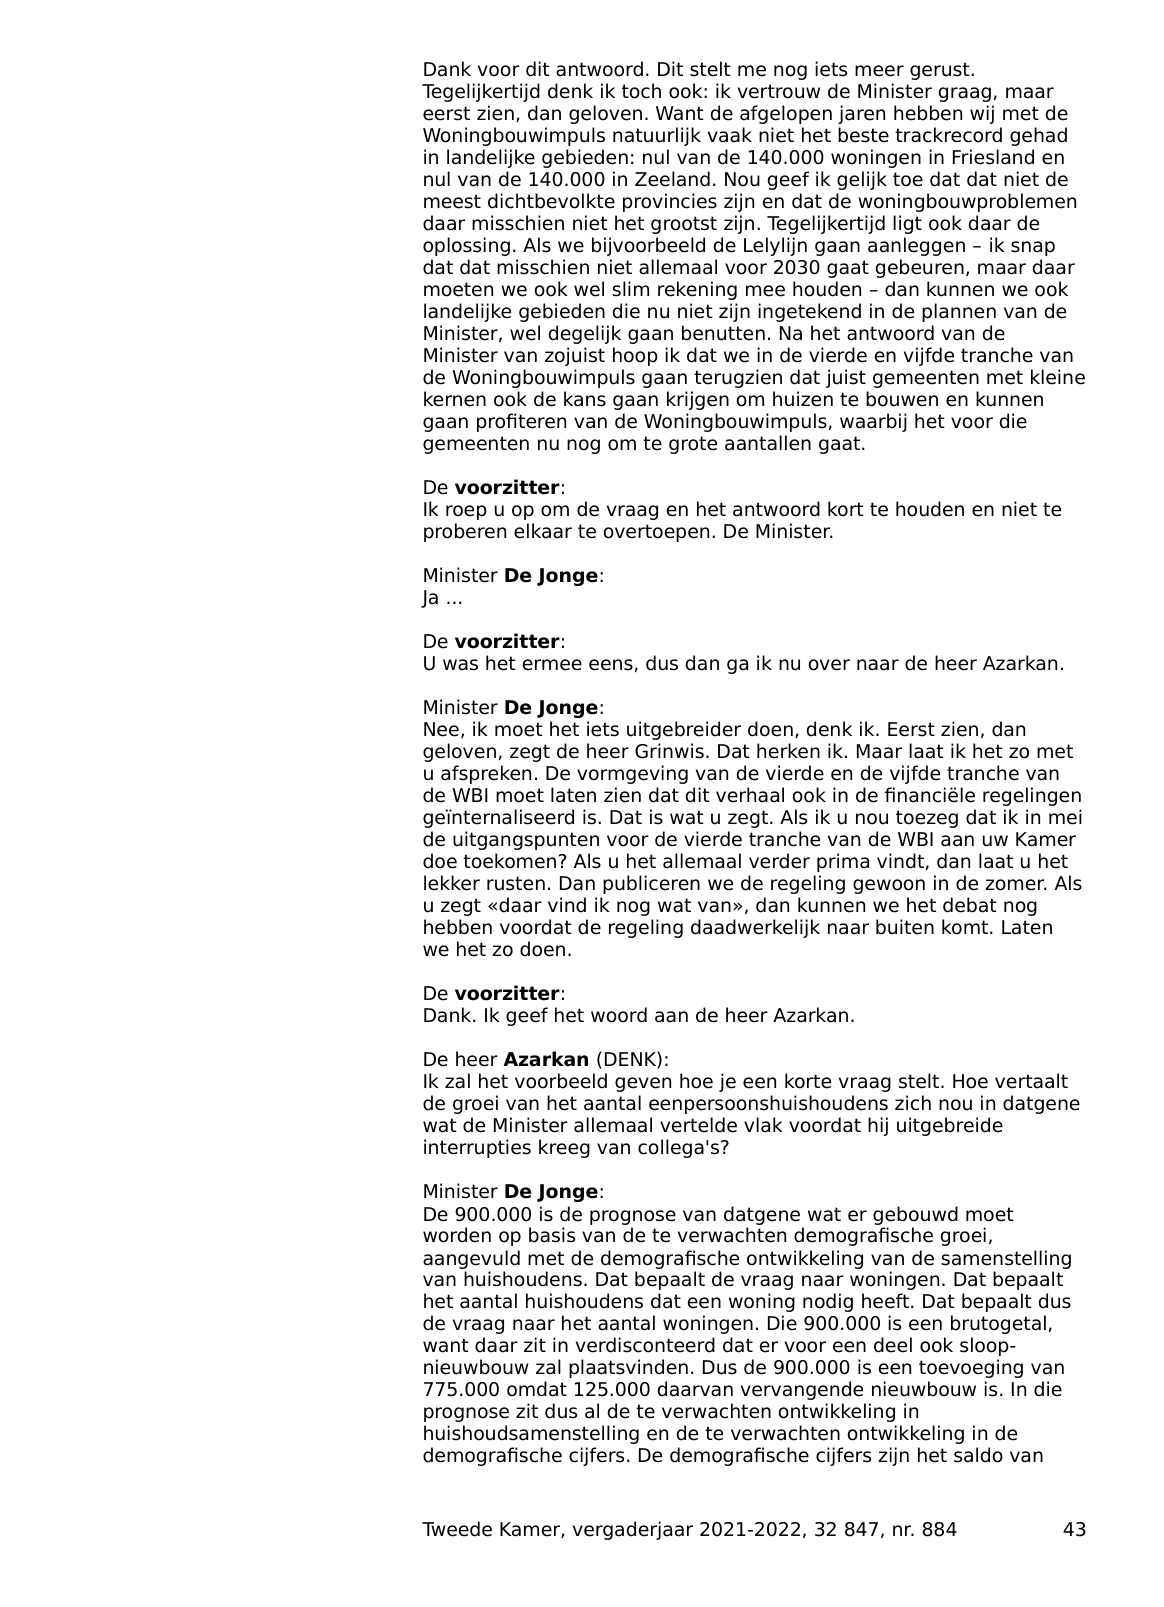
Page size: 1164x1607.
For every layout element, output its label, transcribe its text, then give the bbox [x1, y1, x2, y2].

text De voorzitter: [422, 477, 1087, 499]
text Nee, ik moet het iets uitgebreider doen, denk ik. Eerst zien, dan geloven, zegt de heer Grinwis. Dat herken ik. Maar laat ik het zo met u afspreken. De vormgeving van de vierde en de vijfde tranche van de WBI moet laten zien dat dit verhaal ook in de financiële regelingen geïnternaliseerd is. Dat is wat u zegt. Als ik u nou toezeg dat ik in mei de uitgangspunten voor de vierde tranche van de WBI aan uw Kamer doe toekomen? Als u het allemaal verder prima vindt, dan laat u het lekker rusten. Dan publiceren we de regeling gewoon in de zomer. Als u zegt «daar vind ik nog wat van», dan kunnen we het debat nog hebben voordat de regeling daadwerkelijk naar buiten komt. Laten we het zo doen. [422, 719, 1087, 961]
text De voorzitter: [422, 631, 1087, 653]
text De heer Azarkan (DENK): [422, 1049, 1087, 1071]
text U was het ermee eens, dus dan ga ik nu over naar de heer Azarkan. [422, 653, 1087, 675]
text Minister De Jonge: [422, 697, 1087, 719]
text Minister De Jonge: [422, 565, 1087, 587]
text De 900.000 is de prognose van datgene wat er gebouwd moet worden op basis van de te verwachten demografische groei, aangevuld met de demografische ontwikkeling van de samenstelling van huishoudens. Dat bepaalt de vraag naar woningen. Dat bepaalt het aantal huishoudens dat een woning nodig heeft. Dat bepaalt dus de vraag naar het aantal woningen. Die 900.000 is een brutogetal, want daar zit in verdisconteerd dat er voor een deel ook sloop-nieuwbouw zal plaatsvinden. Dus de 900.000 is een toevoeging van 775.000 omdat 125.000 daarvan vervangende nieuwbouw is. In die prognose zit dus al de te verwachten ontwikkeling in huishoudsamenstelling en de te verwachten ontwikkeling in de demografische cijfers. De demografische cijfers zijn het saldo van [422, 1203, 1087, 1467]
text Dank voor dit antwoord. Dit stelt me nog iets meer gerust. Tegelijkertijd denk ik toch ook: ik vertrouw de Minister graag, maar eerst zien, dan geloven. Want de afgelopen jaren hebben wij met de Woningbouwimpuls natuurlijk vaak niet het beste trackrecord gehad in landelijke gebieden: nul van de 140.000 woningen in Friesland en nul van de 140.000 in Zeeland. Nou geef ik gelijk toe dat dat niet de meest dichtbevolkte provincies zijn en dat de woningbouwproblemen daar misschien niet het grootst zijn. Tegelijkertijd ligt ook daar de oplossing. Als we bijvoorbeeld de Lelylijn gaan aanleggen – ik snap dat dat misschien niet allemaal voor 2030 gaat gebeuren, maar daar moeten we ook wel slim rekening mee houden – dan kunnen we ook landelijke gebieden die nu niet zijn ingetekend in de plannen van de Minister, wel degelijk gaan benutten. Na het antwoord van de Minister van zojuist hoop ik dat we in de vierde en vijfde tranche van de Woningbouwimpuls gaan terugzien dat juist gemeenten met kleine kernen ook de kans gaan krijgen om huizen te bouwen en kunnen gaan profiteren van de Woningbouwimpuls, waarbij het voor die gemeenten nu nog om te grote aantallen gaat. [422, 59, 1087, 455]
text Minister De Jonge: [422, 1181, 1087, 1203]
text Ik zal het voorbeeld geven hoe je een korte vraag stelt. Hoe vertaalt de groei van het aantal eenpersoonshuishoudens zich nou in datgene wat de Minister allemaal vertelde vlak voordat hij uitgebreide interrupties kreeg van collega's? [422, 1071, 1087, 1159]
text Ik roep u op om de vraag en het antwoord kort te houden en niet te proberen elkaar te overtoepen. De Minister. [422, 499, 1087, 543]
text Dank. Ik geef het woord aan de heer Azarkan. [422, 1005, 1087, 1027]
text Ja ... [422, 587, 1087, 609]
text De voorzitter: [422, 983, 1087, 1005]
